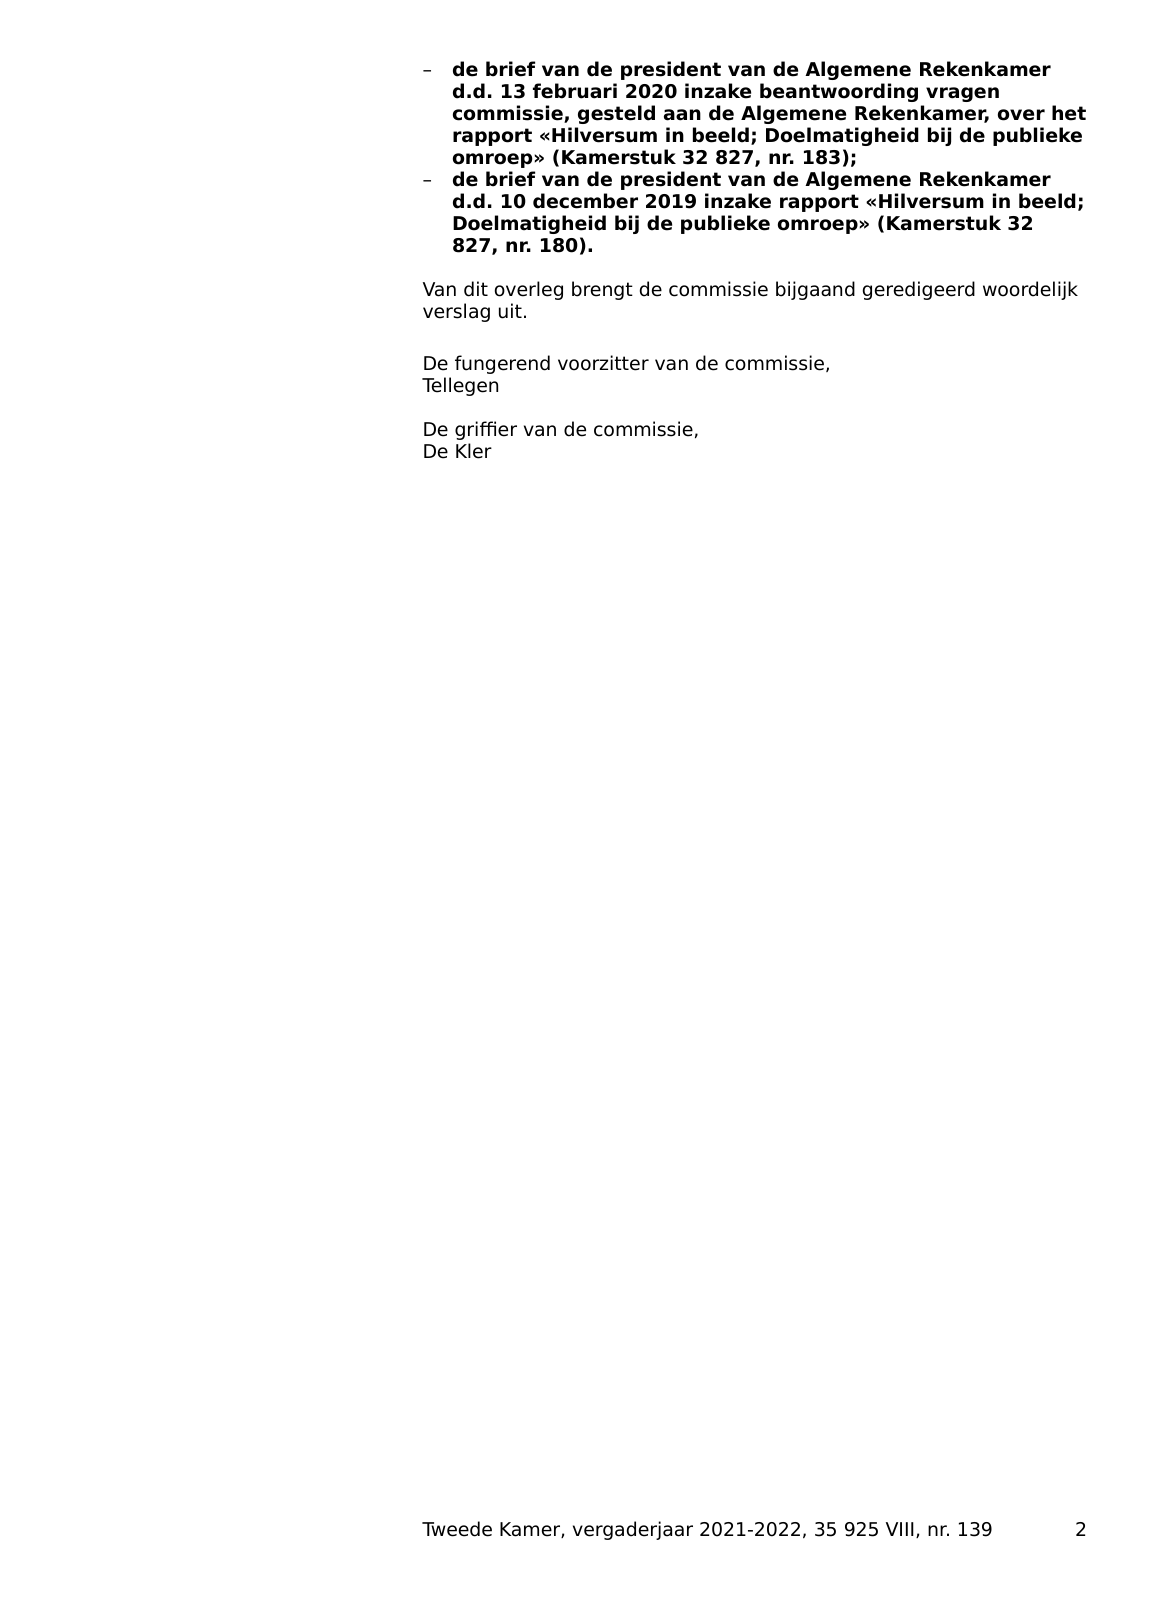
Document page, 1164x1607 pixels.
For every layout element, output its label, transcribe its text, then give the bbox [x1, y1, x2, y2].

text Van dit overleg brengt de commissie bijgaand geredigeerd woordelijk verslag uit. [422, 279, 1087, 323]
text De griffier van de commissie, De Kler [422, 419, 1087, 463]
text – de brief van de president van de Algemene Rekenkamer d.d. 13 februari 2020 inzake beantwoording vragen commissie, gesteld aan de Algemene Rekenkamer, over het rapport «Hilversum in beeld; Doelmatigheid bij de publieke omroep» (Kamerstuk 32 827, nr. 183); [422, 59, 1087, 169]
text – de brief van de president van de Algemene Rekenkamer d.d. 10 december 2019 inzake rapport «Hilversum in beeld; Doelmatigheid bij de publieke omroep» (Kamerstuk 32 827, nr. 180). [422, 169, 1087, 257]
text De fungerend voorzitter van de commissie, Tellegen [422, 353, 1087, 397]
